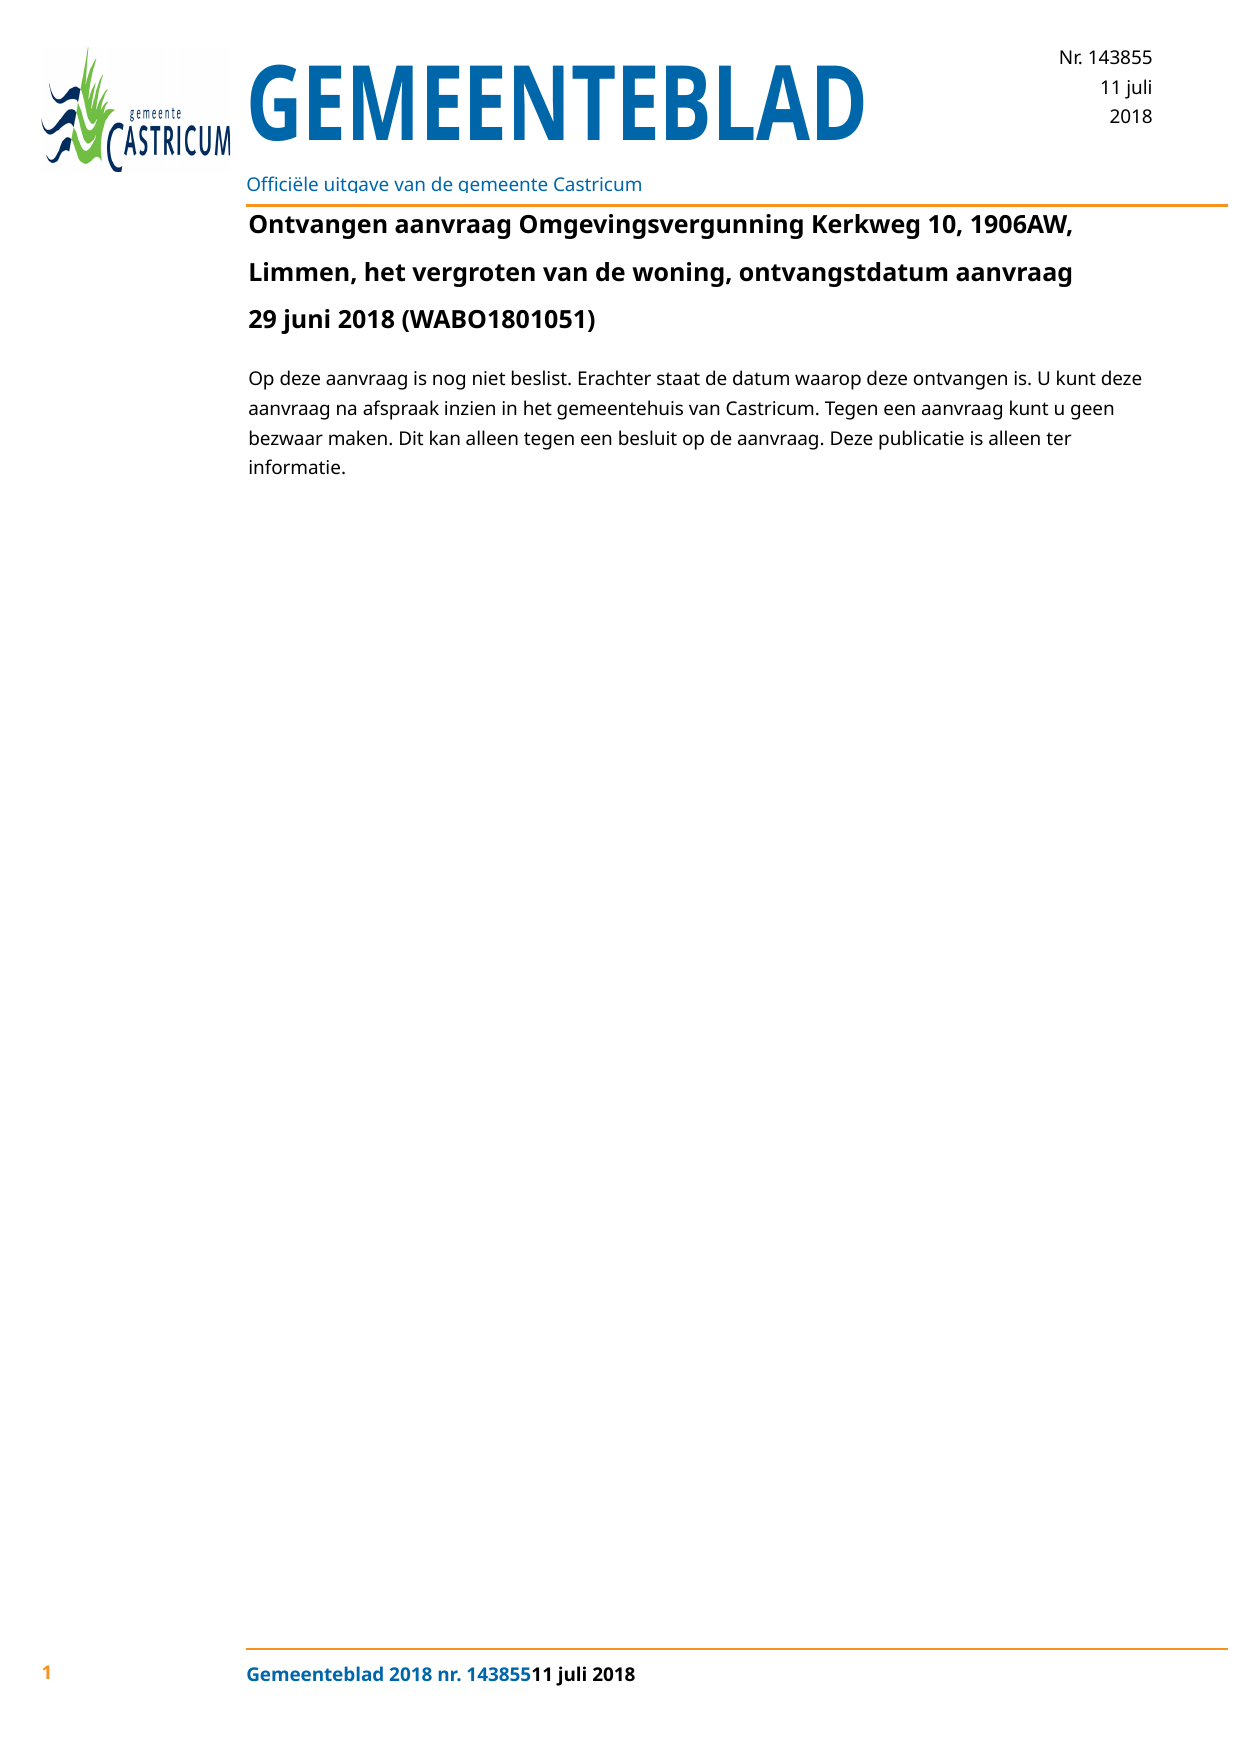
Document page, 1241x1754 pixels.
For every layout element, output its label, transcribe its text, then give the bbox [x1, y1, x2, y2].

text Ontvangen aanvraag Omgevingsvergunning Kerkweg 10, 1906AW, Limmen, het vergroten van de woning, ontvangstdatum aanvraag 29 juni 2018 (WABO1801051) [248, 207, 1152, 336]
text Op deze aanvraag is nog niet beslist. Erachter staat de datum waarop deze ontvangen is. U kunt deze aanvraag na afspraak inzien in het gemeentehuis van Castricum. Tegen een aanvraag kunt u geen bezwaar maken. Dit kan alleen tegen een besluit op de aanvraag. Deze publicatie is alleen ter informatie. [248, 366, 1152, 480]
picture [41, 47, 231, 172]
